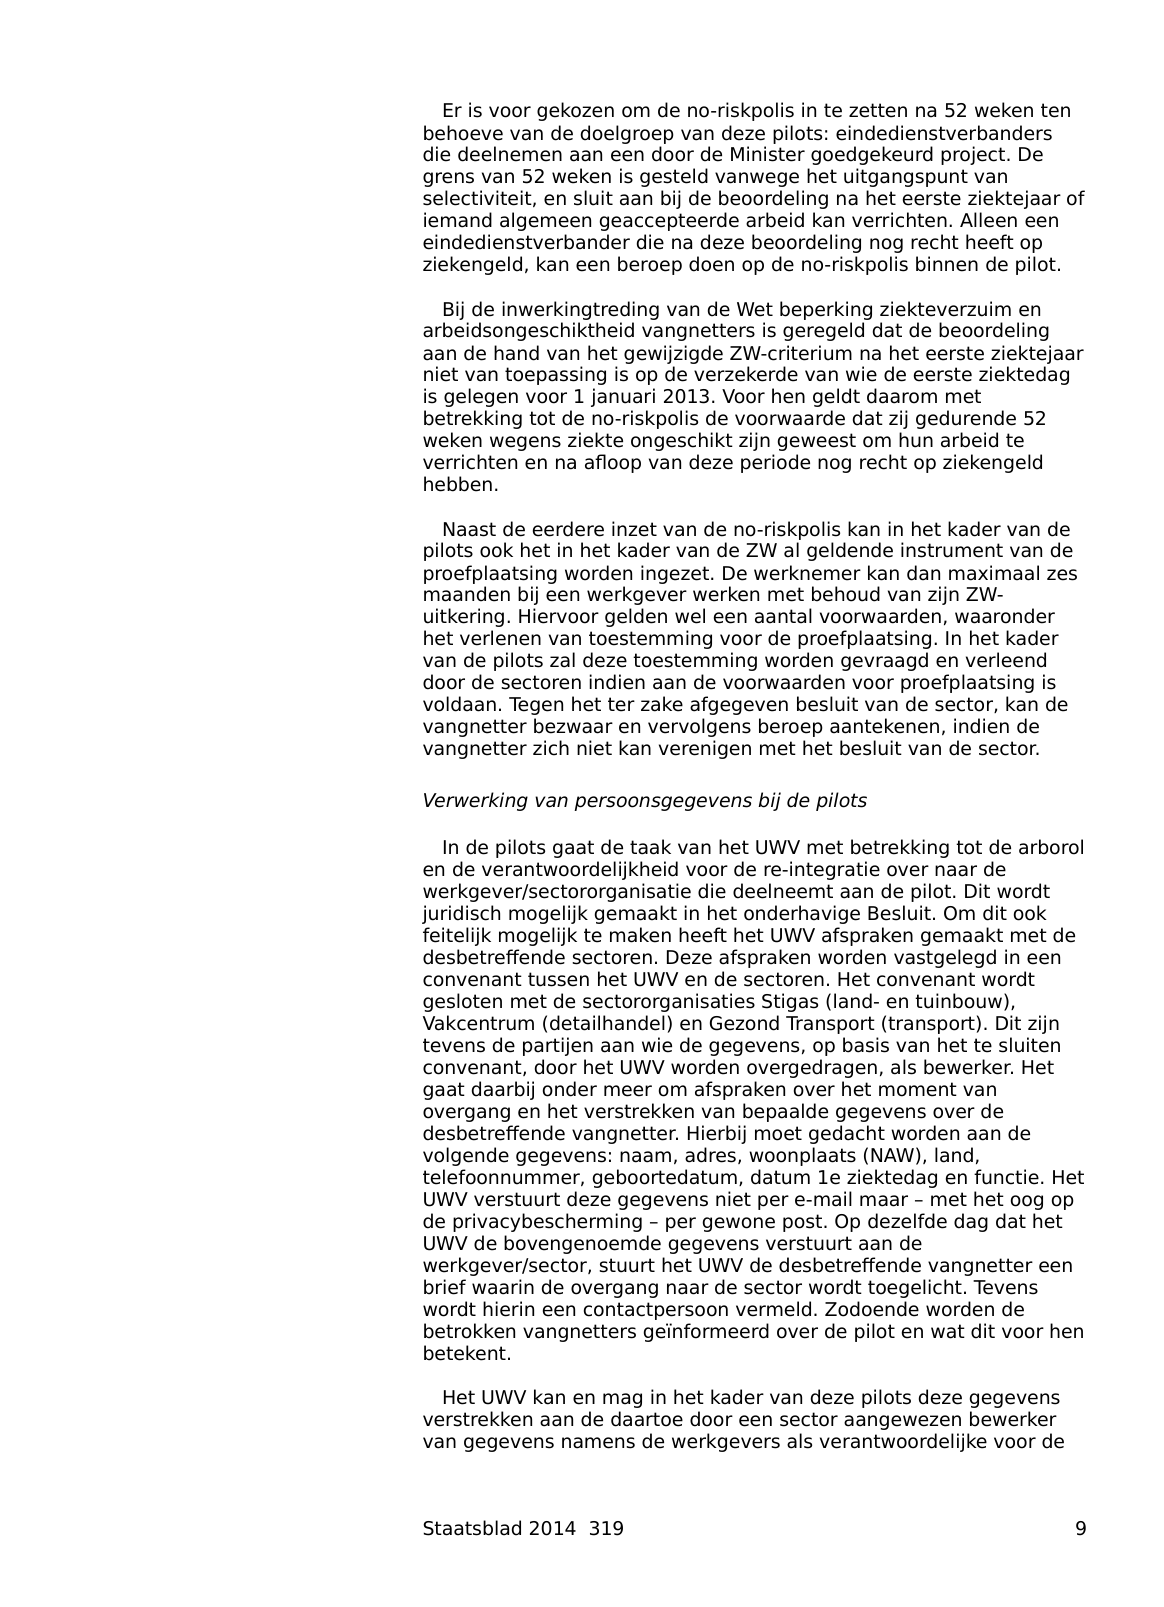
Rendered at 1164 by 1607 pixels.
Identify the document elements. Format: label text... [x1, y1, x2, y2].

text In de pilots gaat de taak van het UWV met betrekking tot de arborol en de verantwoordelijkheid voor de re-integratie over naar de werkgever/sectororganisatie die deelneemt aan de pilot. Dit wordt juridisch mogelijk gemaakt in het onderhavige Besluit. Om dit ook feitelijk mogelijk te maken heeft het UWV afspraken gemaakt met de desbetreffende sectoren. Deze afspraken worden vastgelegd in een convenant tussen het UWV en de sectoren. Het convenant wordt gesloten met de sectororganisaties Stigas (land- en tuinbouw), Vakcentrum (detailhandel) en Gezond Transport (transport). Dit zijn tevens de partijen aan wie de gegevens, op basis van het te sluiten convenant, door het UWV worden overgedragen, als bewerker. Het gaat daarbij onder meer om afspraken over het moment van overgang en het verstrekken van bepaalde gegevens over de desbetreffende vangnetter. Hierbij moet gedacht worden aan de volgende gegevens: naam, adres, woonplaats (NAW), land, telefoonnummer, geboortedatum, datum 1e ziektedag en functie. Het UWV verstuurt deze gegevens niet per e-mail maar – met het oog op de privacybescherming – per gewone post. Op dezelfde dag dat het UWV de bovengenoemde gegevens verstuurt aan de werkgever/sector, stuurt het UWV de desbetreffende vangnetter een brief waarin de overgang naar de sector wordt toegelicht. Tevens wordt hierin een contactpersoon vermeld. Zodoende worden de betrokken vangnetters geïnformeerd over de pilot en wat dit voor hen betekent. [422, 837, 1087, 1365]
text Naast de eerdere inzet van de no-riskpolis kan in het kader van de pilots ook het in het kader van de ZW al geldende instrument van de proefplaatsing worden ingezet. De werknemer kan dan maximaal zes maanden bij een werkgever werken met behoud van zijn ZW-uitkering. Hiervoor gelden wel een aantal voorwaarden, waaronder het verlenen van toestemming voor de proefplaatsing. In het kader van de pilots zal deze toestemming worden gevraagd en verleend door de sectoren indien aan de voorwaarden voor proefplaatsing is voldaan. Tegen het ter zake afgegeven besluit van de sector, kan de vangnetter bezwaar en vervolgens beroep aantekenen, indien de vangnetter zich niet kan verenigen met het besluit van de sector. [422, 518, 1087, 760]
text Bij de inwerkingtreding van de Wet beperking ziekteverzuim en arbeidsongeschiktheid vangnetters is geregeld dat de beoordeling aan de hand van het gewijzigde ZW-criterium na het eerste ziektejaar niet van toepassing is op de verzekerde van wie de eerste ziektedag is gelegen voor 1 januari 2013. Voor hen geldt daarom met betrekking tot de no-riskpolis de voorwaarde dat zij gedurende 52 weken wegens ziekte ongeschikt zijn geweest om hun arbeid te verrichten en na afloop van deze periode nog recht op ziekengeld hebben. [422, 298, 1087, 496]
text Er is voor gekozen om de no-riskpolis in te zetten na 52 weken ten behoeve van de doelgroep van deze pilots: eindedienstverbanders die deelnemen aan een door de Minister goedgekeurd project. De grens van 52 weken is gesteld vanwege het uitgangspunt van selectiviteit, en sluit aan bij de beoordeling na het eerste ziektejaar of iemand algemeen geaccepteerde arbeid kan verrichten. Alleen een eindedienstverbander die na deze beoordeling nog recht heeft op ziekengeld, kan een beroep doen op de no-riskpolis binnen de pilot. [422, 100, 1087, 276]
subtitle Verwerking van persoonsgegevens bij de pilots [422, 790, 1087, 812]
text Het UWV kan en mag in het kader van deze pilots deze gegevens verstrekken aan de daartoe door een sector aangewezen bewerker van gegevens namens de werkgevers als verantwoordelijke voor de [422, 1387, 1087, 1453]
